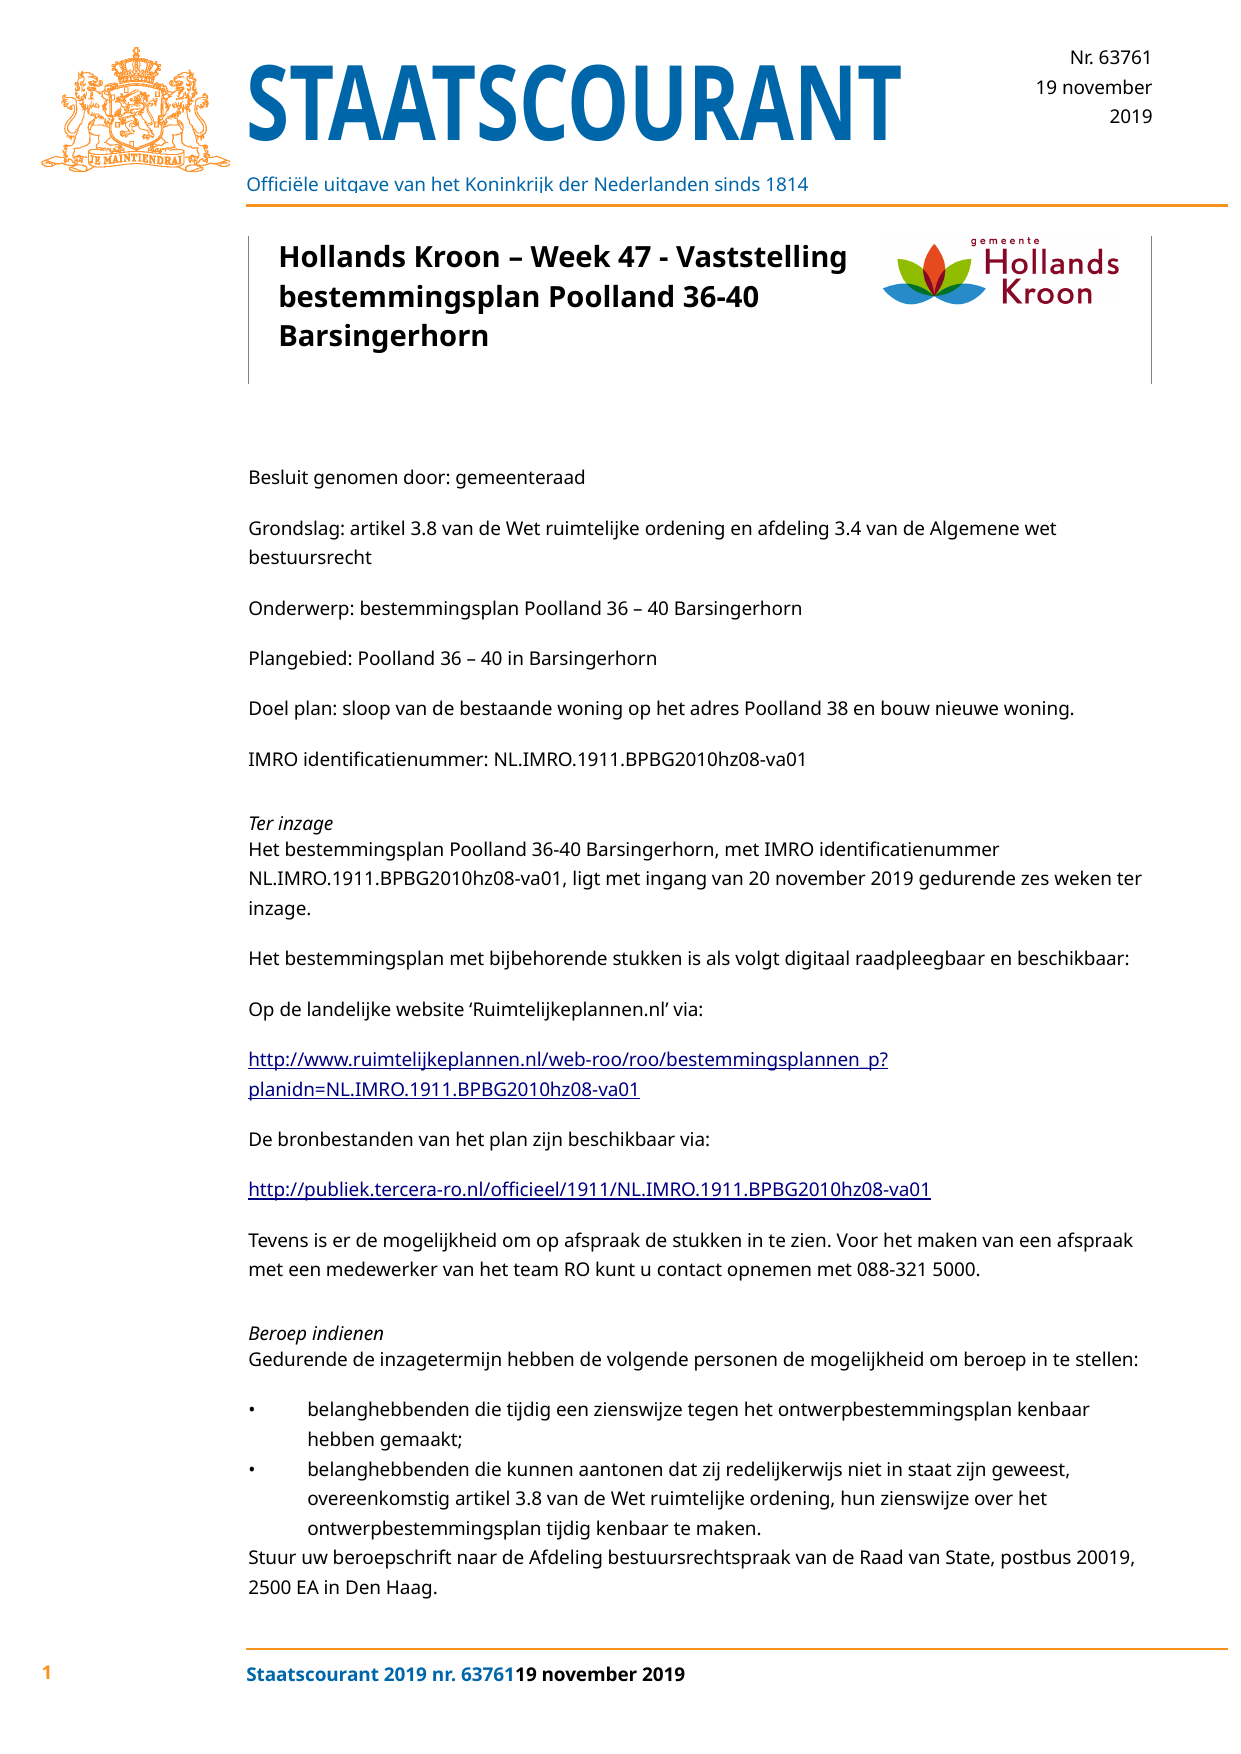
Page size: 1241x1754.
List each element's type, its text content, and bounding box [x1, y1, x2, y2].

text Op de landelijke website ‘Ruimtelijkeplannen.nl’ via: [248, 996, 1152, 1021]
text Stuur uw beroepschrift naar de Afdeling bestuursrechtspraak van de Raad van State, postbus 20019, 2500 EA in Den Haag. [248, 1544, 1152, 1600]
table_header [850, 236, 1151, 384]
text De bronbestanden van het plan zijn beschikbaar via: [248, 1126, 1152, 1152]
text Besluit genomen door: gemeenteraad [248, 464, 1152, 490]
table_header Hollands Kroon – Week 47 - Vaststelling bestemmingsplan Poolland 36-40 Barsingerhorn [249, 236, 850, 384]
text Gedurende de inzagetermijn hebben de volgende personen de mogelijkheid om beroep in te stellen: [248, 1346, 1152, 1372]
list belanghebbenden die kunnen aantonen dat zij redelijkerwijs niet in staat zijn geweest, overeenkomstig artikel 3.8 van de Wet ruimtelijke ordening, hun zienswijze over het ontwerpbestemmingsplan tijdig kenbaar te maken. [248, 1456, 1152, 1541]
text IMRO identificatienummer: NL.IMRO.1911.BPBG2010hz08-va01 [248, 746, 1152, 772]
list belanghebbenden die tijdig een zienswijze tegen het ontwerpbestemmingsplan kenbaar hebben gemaakt; [248, 1397, 1152, 1452]
text Tevens is er de mogelijkheid om op afspraak de stukken in te zien. Voor het maken van een afspraak met een medewerker van het team RO kunt u contact opnemen met 088-321 5000. [248, 1227, 1152, 1282]
text Het bestemmingsplan met bijbehorende stukken is als volgt digitaal raadpleegbaar en beschikbaar: [248, 945, 1152, 971]
text Beroep indienen [248, 1321, 1152, 1346]
text http://publiek.tercera-ro.nl/officieel/1911/NL.IMRO.1911.BPBG2010hz08-va01 [248, 1177, 1152, 1202]
text http://www.ruimtelijkeplannen.nl/web-roo/roo/bestemmingsplannen_p?planidn=NL.IMRO.1911.BPBG2010hz08-va01 [248, 1046, 1152, 1101]
picture [882, 236, 1119, 305]
text Doel plan: sloop van de bestaande woning op het adres Poolland 38 en bouw nieuwe woning. [248, 696, 1152, 721]
picture [41, 47, 231, 172]
text Plangebied: Poolland 36 – 40 in Barsingerhorn [248, 645, 1152, 671]
text Onderwerp: bestemmingsplan Poolland 36 – 40 Barsingerhorn [248, 595, 1152, 621]
text Grondslag: artikel 3.8 van de Wet ruimtelijke ordening en afdeling 3.4 van de Algemene wet bestuursrecht [248, 515, 1152, 570]
text Ter inzage [248, 810, 1152, 836]
text Het bestemmingsplan Poolland 36-40 Barsingerhorn, met IMRO identificatienummer NL.IMRO.1911.BPBG2010hz08-va01, ligt met ingang van 20 november 2019 gedurende zes weken ter inzage. [248, 836, 1152, 921]
